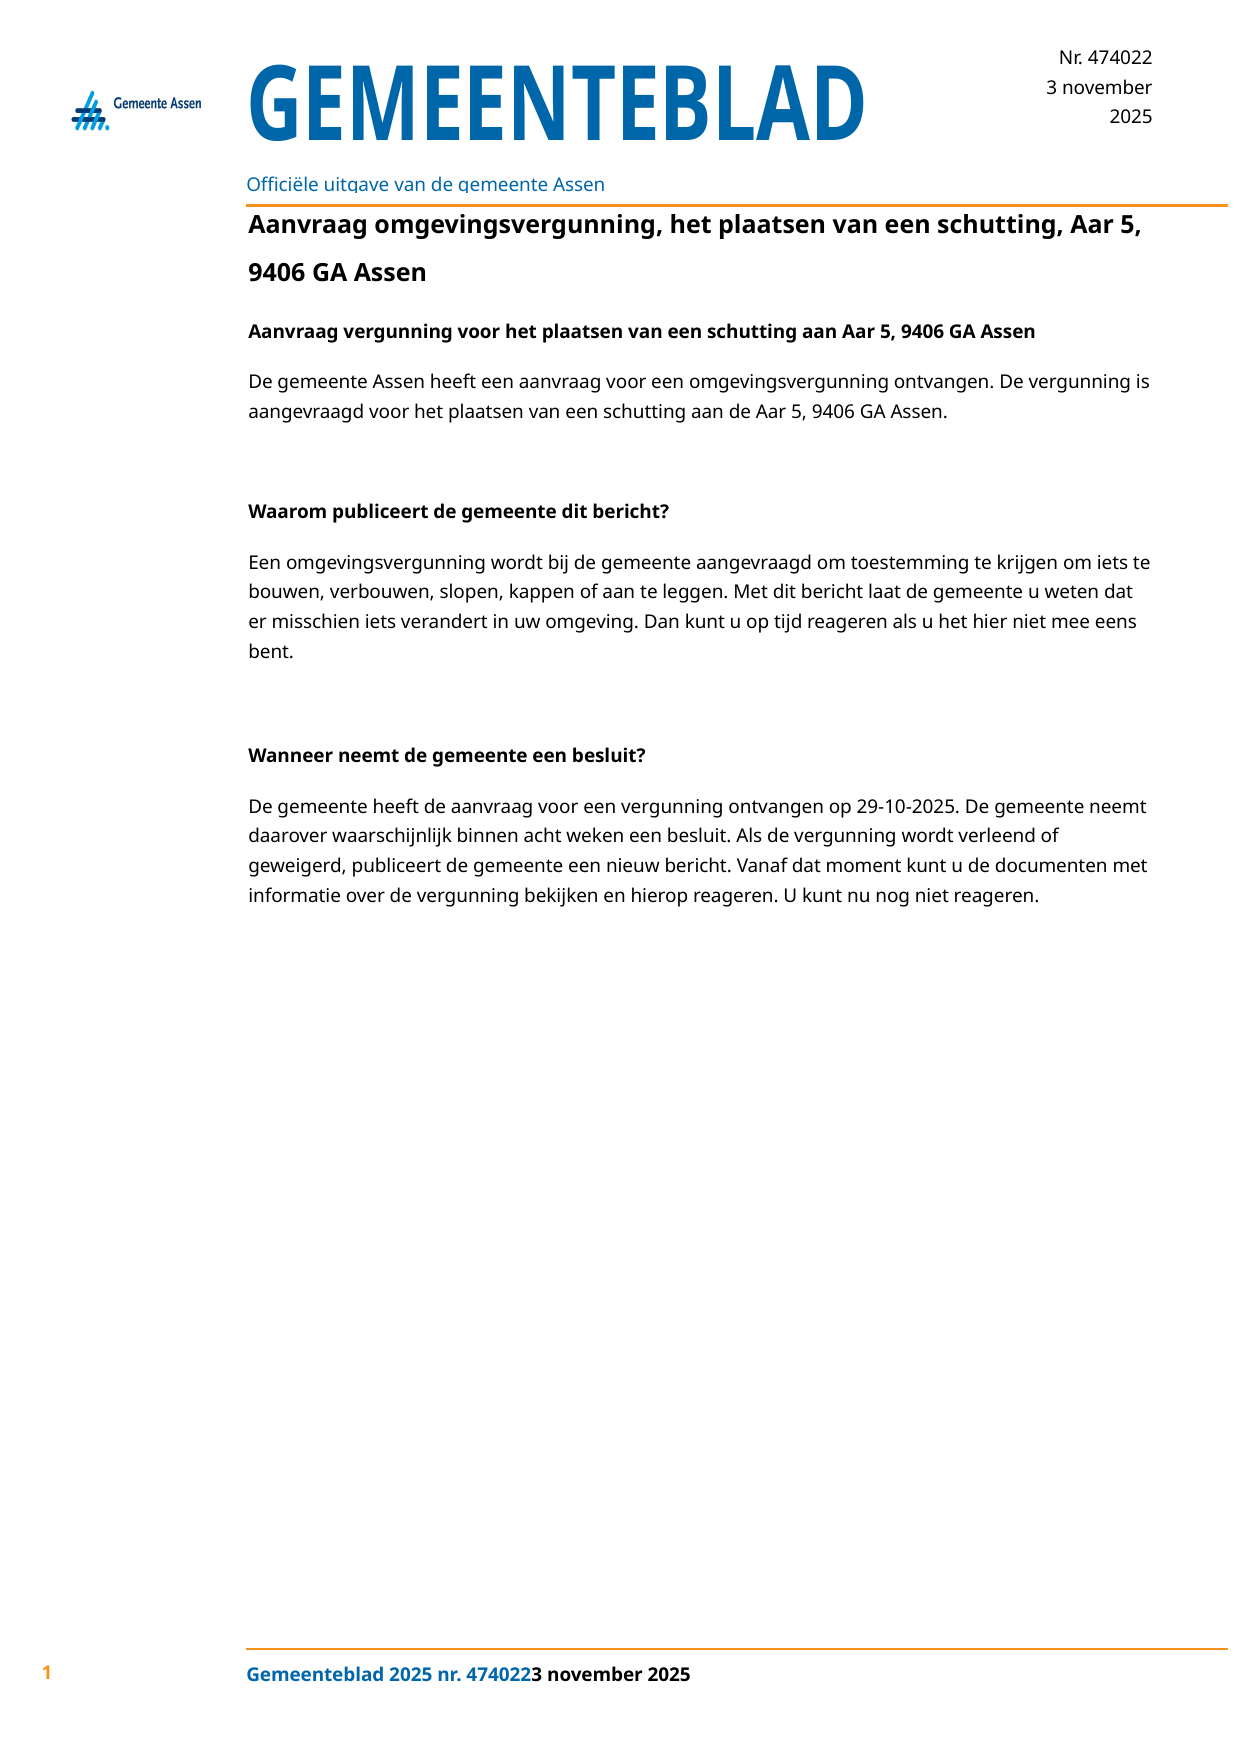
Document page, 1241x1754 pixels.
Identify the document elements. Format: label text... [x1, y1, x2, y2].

text De gemeente Assen heeft een aanvraag voor een omgevingsvergunning ontvangen. De vergunning is aangevraagd voor het plaatsen van een schutting aan de Aar 5, 9406 GA Assen. [248, 368, 1152, 424]
text Een omgevingsvergunning wordt bij de gemeente aangevraagd om toestemming te krijgen om iets te bouwen, verbouwen, slopen, kappen of aan te leggen. Met dit bericht laat de gemeente u weten dat er misschien iets verandert in uw omgeving. Dan kunt u op tijd reageren als u het hier niet mee eens bent. [248, 549, 1152, 664]
picture [41, 47, 231, 172]
text De gemeente heeft de aanvraag voor een vergunning ontvangen op 29-10-2025. De gemeente neemt daarover waarschijnlijk binnen acht weken een besluit. Als de vergunning wordt verleend of geweigerd, publiceert de gemeente een nieuw bericht. Vanaf dat moment kunt u de documenten met informatie over de vergunning bekijken en hierop reageren. U kunt nu nog niet reageren. [248, 793, 1152, 908]
text Waarom publiceert de gemeente dit bericht? [248, 499, 1152, 524]
text Aanvraag vergunning voor het plaatsen van een schutting aan Aar 5, 9406 GA Assen [248, 318, 1152, 344]
text Aanvraag omgevingsvergunning, het plaatsen van een schutting, Aar 5, 9406 GA Assen [248, 207, 1152, 288]
text ﻿Wanneer neemt de gemeente een besluit? [248, 739, 1152, 768]
